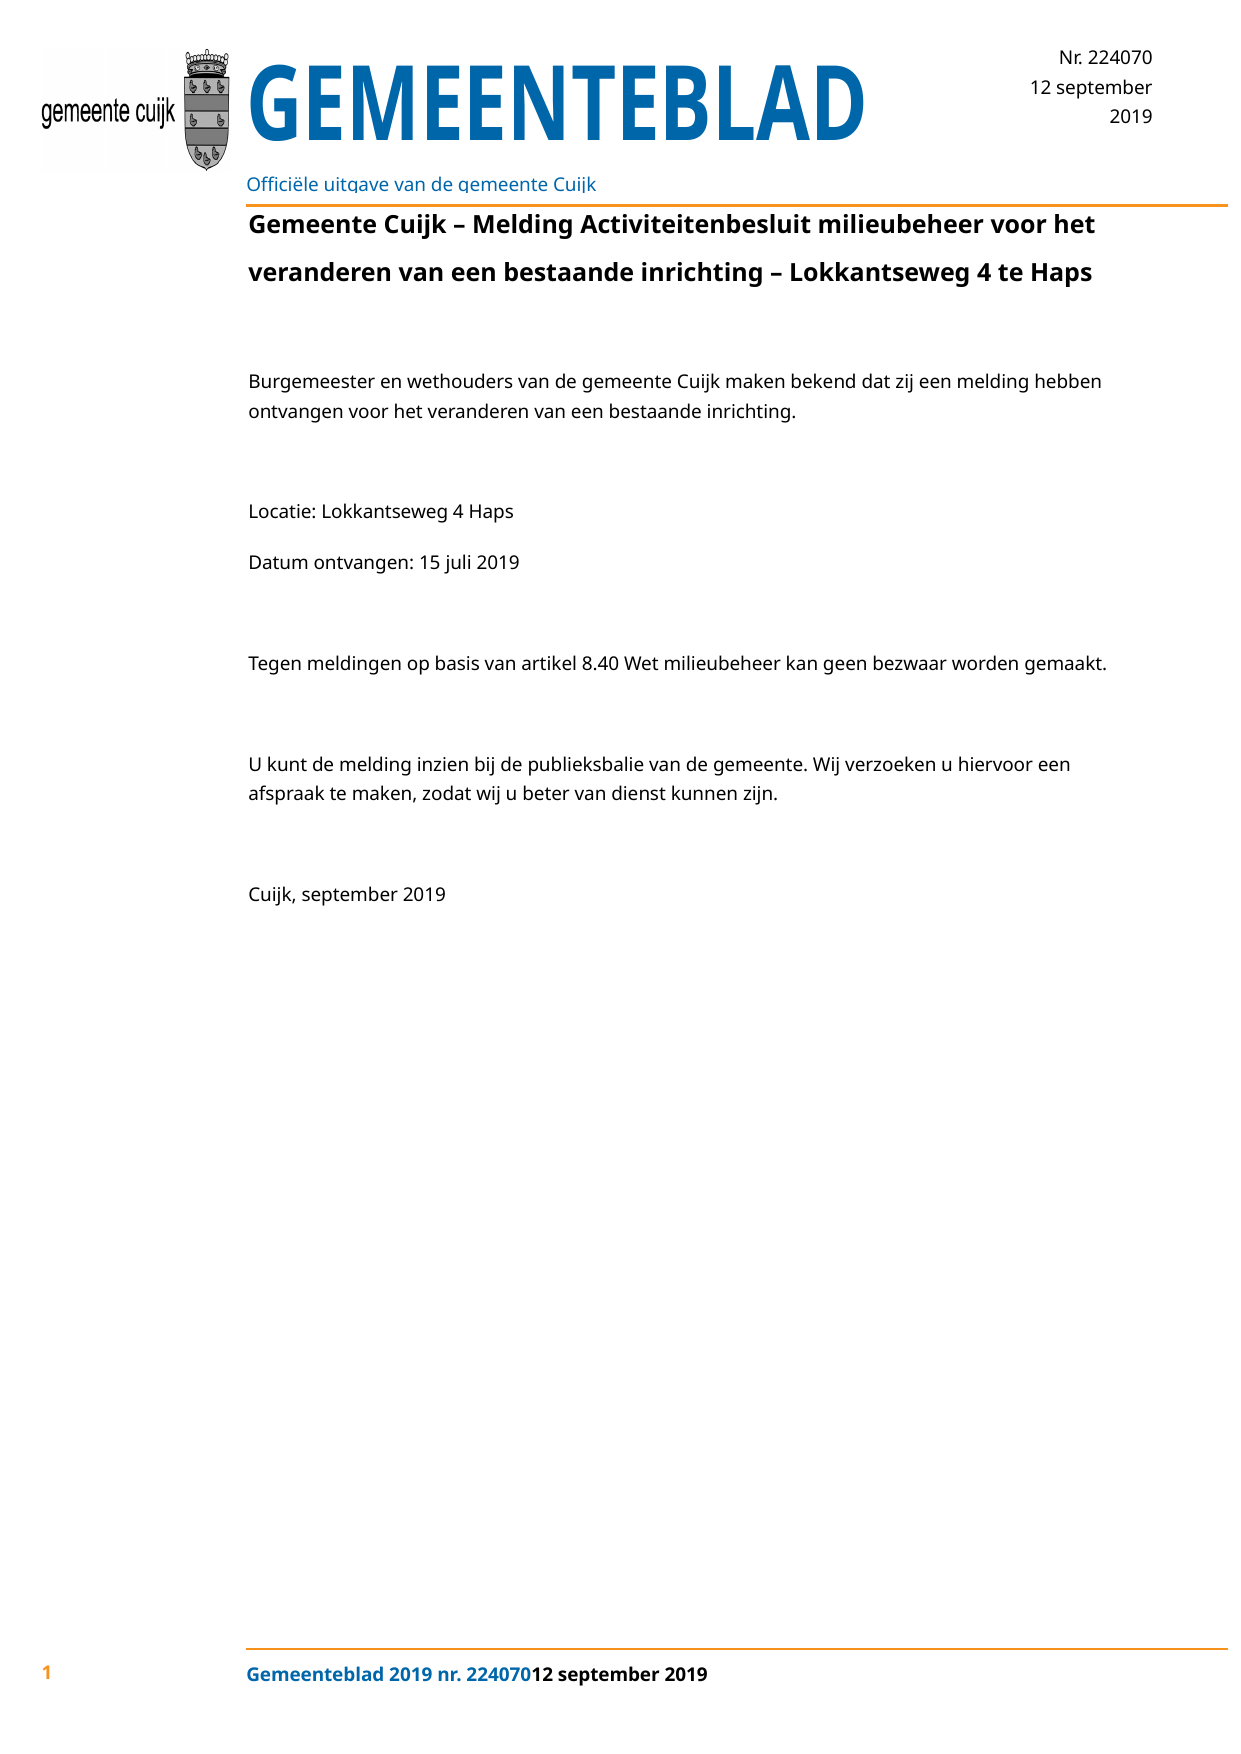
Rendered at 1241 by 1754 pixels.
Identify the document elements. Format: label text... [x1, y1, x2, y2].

text Locatie: Lokkantseweg 4 Haps [248, 499, 1152, 524]
text Burgemeester en wethouders van de gemeente Cuijk maken bekend dat zij een melding hebben ontvangen voor het veranderen van een bestaande inrichting. [248, 368, 1152, 424]
text Datum ontvangen: 15 juli 2019 [248, 549, 1152, 575]
text U kunt de melding inzien bij de publieksbalie van de gemeente. Wij verzoeken u hiervoor een afspraak te maken, zodat wij u beter van dienst kunnen zijn. [248, 751, 1152, 806]
picture [41, 47, 231, 172]
text Gemeente Cuijk – Melding Activiteitenbesluit milieubeheer voor het veranderen van een bestaande inrichting – Lokkantseweg 4 te Haps [248, 207, 1152, 288]
text Cuijk, september 2019 [248, 881, 1152, 907]
text Tegen meldingen op basis van artikel 8.40 Wet milieubeheer kan geen bezwaar worden gemaakt. [248, 650, 1152, 676]
